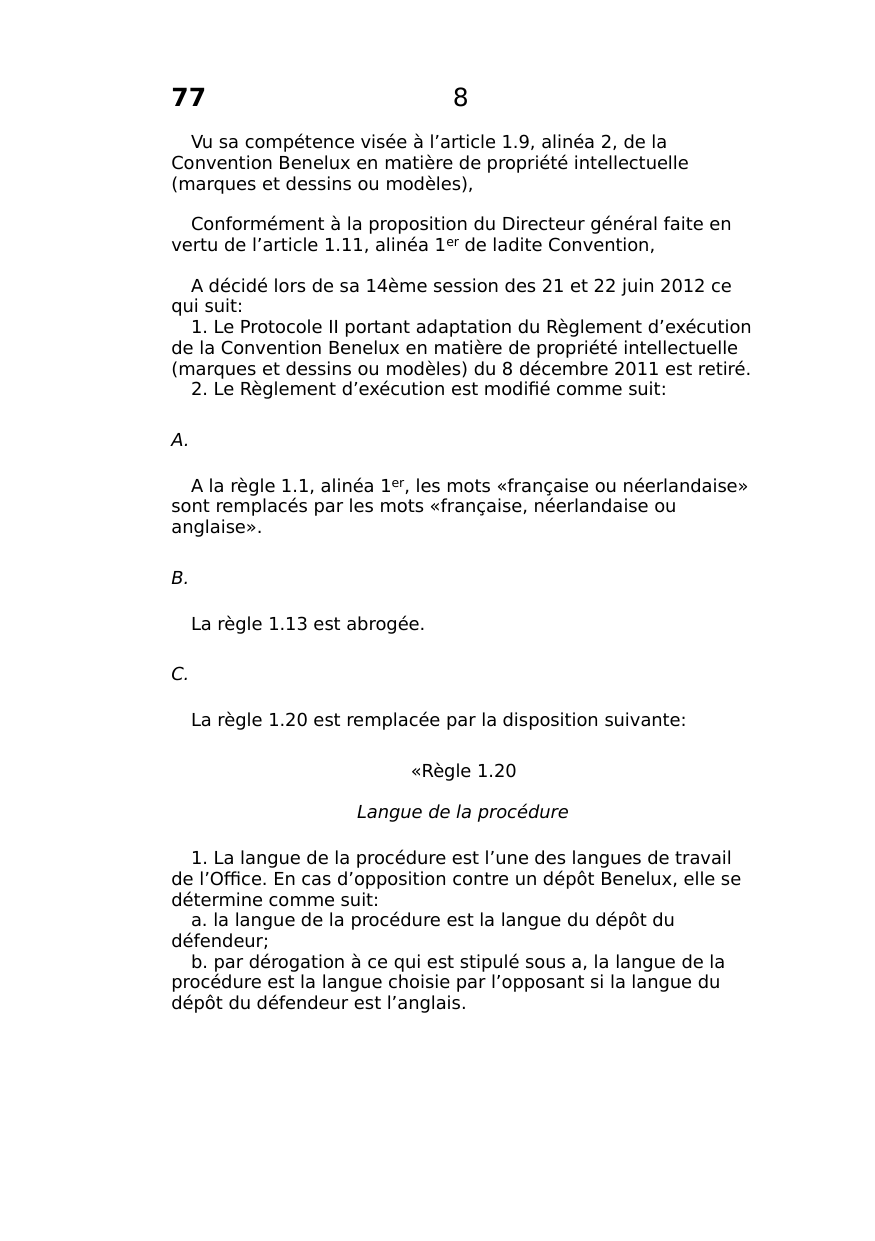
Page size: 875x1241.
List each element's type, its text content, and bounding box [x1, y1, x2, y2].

text 1. Le Protocole II portant adaptation du Règlement d’exécution de la Convention Benelux en matière de propriété intellectuelle (marques et dessins ou modèles) du 8 décembre 2011 est retiré. [171, 317, 756, 379]
text b. par dérogation à ce qui est stipulé sous a, la langue de la procédure est la langue choisie par l’opposant si la langue du dépôt du défendeur est l’anglais. [171, 952, 756, 1014]
text 2. Le Règlement d’exécution est modifié comme suit: [171, 379, 756, 400]
text a. la langue de la procédure est la langue du dépôt du défendeur; [171, 910, 756, 952]
subtitle «Règle 1.20 Langue de la procédure [171, 761, 756, 823]
subtitle B. [171, 568, 756, 588]
text La règle 1.13 est abrogée. [171, 613, 756, 634]
subtitle A. [171, 430, 756, 451]
text 1. La langue de la procédure est l’une des langues de travail de l’Office. En cas d’opposition contre un dépôt Benelux, elle se détermine comme suit: [171, 848, 756, 910]
text A décidé lors de sa 14ème session des 21 et 22 juin 2012 ce qui suit: [171, 276, 756, 317]
text Vu sa compétence visée à l’article 1.9, alinéa 2, de la Convention Benelux en matière de propriété intellectuelle (marques et dessins ou modèles), [171, 132, 756, 194]
text A la règle 1.1, alinéa 1er, les mots «française ou néerlandaise» sont remplacés par les mots «française, néerlandaise ou anglaise». [171, 476, 756, 538]
subtitle C. [171, 664, 756, 685]
text La règle 1.20 est remplacée par la disposition suivante: [171, 710, 756, 731]
text Conformément à la proposition du Directeur général faite en vertu de l’article 1.11, alinéa 1er de ladite Convention, [171, 214, 756, 256]
